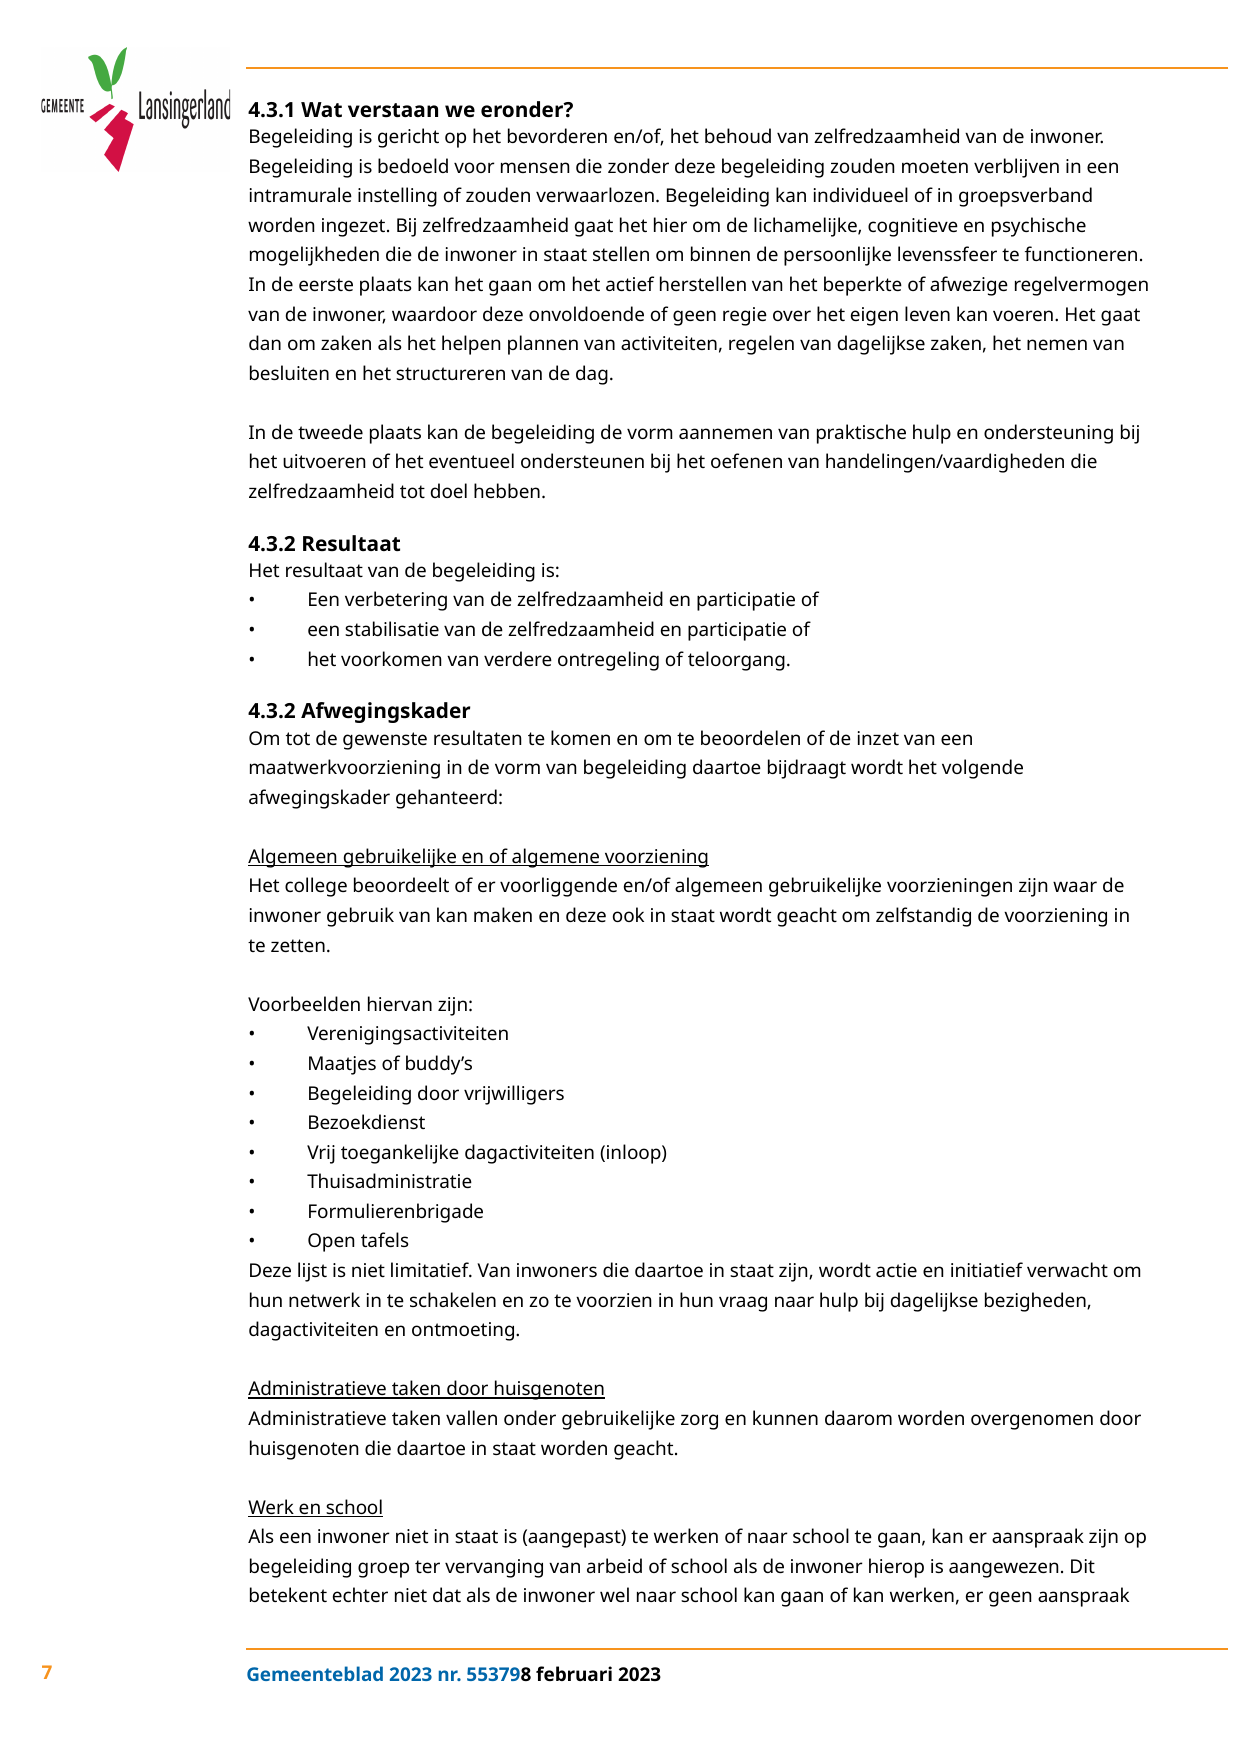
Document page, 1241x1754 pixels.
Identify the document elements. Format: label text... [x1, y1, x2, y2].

text Begeleiding is bedoeld voor mensen die zonder deze begeleiding zouden moeten verblijven in een intramurale instelling of zouden verwaarlozen. Begeleiding kan individueel of in groepsverband worden ingezet. Bij zelfredzaamheid gaat het hier om de lichamelijke, cognitieve en psychische mogelijkheden die de inwoner in staat stellen om binnen de persoonlijke levenssfeer te functioneren. [248, 153, 1152, 267]
text 4.3.2 Resultaat [248, 529, 1152, 557]
text Werk en school [248, 1494, 1152, 1519]
list Open tafels [248, 1228, 1152, 1253]
text Voorbeelden hiervan zijn: [248, 991, 1152, 1017]
list een stabilisatie van de zelfredzaamheid en participatie of [248, 616, 1152, 642]
text Het resultaat van de begeleiding is: [248, 557, 1152, 583]
list Een verbetering van de zelfredzaamheid en participatie of [248, 587, 1152, 612]
text Om tot de gewenste resultaten te komen en om te beoordelen of de inzet van een maatwerkvoorziening in de vorm van begeleiding daartoe bijdraagt wordt het volgende afwegingskader gehanteerd: [248, 725, 1152, 809]
list Verenigingsactiviteiten [248, 1021, 1152, 1046]
list Thuisadministratie [248, 1168, 1152, 1194]
text Als een inwoner niet in staat is (aangepast) te werken of naar school te gaan, kan er aanspraak zijn op begeleiding groep ter vervanging van arbeid of school als de inwoner hierop is aangewezen. Dit betekent echter niet dat als de inwoner wel naar school kan gaan of kan werken, er geen aanspraak [248, 1523, 1152, 1608]
text In de tweede plaats kan de begeleiding de vorm aannemen van praktische hulp en ondersteuning bij het uitvoeren of het eventueel ondersteunen bij het oefenen van handelingen/vaardigheden die zelfredzaamheid tot doel hebben. [248, 419, 1152, 504]
list Vrij toegankelijke dagactiviteiten (inloop) [248, 1139, 1152, 1164]
text Het college beoordeelt of er voorliggende en/of algemeen gebruikelijke voorzieningen zijn waar de inwoner gebruik van kan maken en deze ook in staat wordt geacht om zelfstandig de voorziening in te zetten. [248, 873, 1152, 957]
text Deze lijst is niet limitatief. Van inwoners die daartoe in staat zijn, wordt actie en initiatief verwacht om hun netwerk in te schakelen en zo te voorzien in hun vraag naar hulp bij dagelijkse bezigheden, dagactiviteiten en ontmoeting. [248, 1257, 1152, 1342]
text Administratieve taken door huisgenoten [248, 1376, 1152, 1401]
list het voorkomen van verdere ontregeling of teloorgang. [248, 646, 1152, 672]
text Algemeen gebruikelijke en of algemene voorziening [248, 843, 1152, 869]
text In de eerste plaats kan het gaan om het actief herstellen van het beperkte of afwezige regelvermogen van de inwoner, waardoor deze onvoldoende of geen regie over het eigen leven kan voeren. Het gaat dan om zaken als het helpen plannen van activiteiten, regelen van dagelijkse zaken, het nemen van besluiten en het structureren van de dag. [248, 271, 1152, 386]
text 4.3.2 Afwegingskader [248, 696, 1152, 725]
text 4.3.1 Wat verstaan we eronder? [248, 95, 1152, 123]
picture [41, 47, 231, 172]
list Formulierenbrigade [248, 1198, 1152, 1224]
text Begeleiding is gericht op het bevorderen en/of, het behoud van zelfredzaamheid van de inwoner. [248, 123, 1152, 149]
text Administratieve taken vallen onder gebruikelijke zorg en kunnen daarom worden overgenomen door huisgenoten die daartoe in staat worden geacht. [248, 1405, 1152, 1460]
list Bezoekdienst [248, 1109, 1152, 1135]
list Begeleiding door vrijwilligers [248, 1080, 1152, 1105]
list Maatjes of buddy’s [248, 1050, 1152, 1076]
